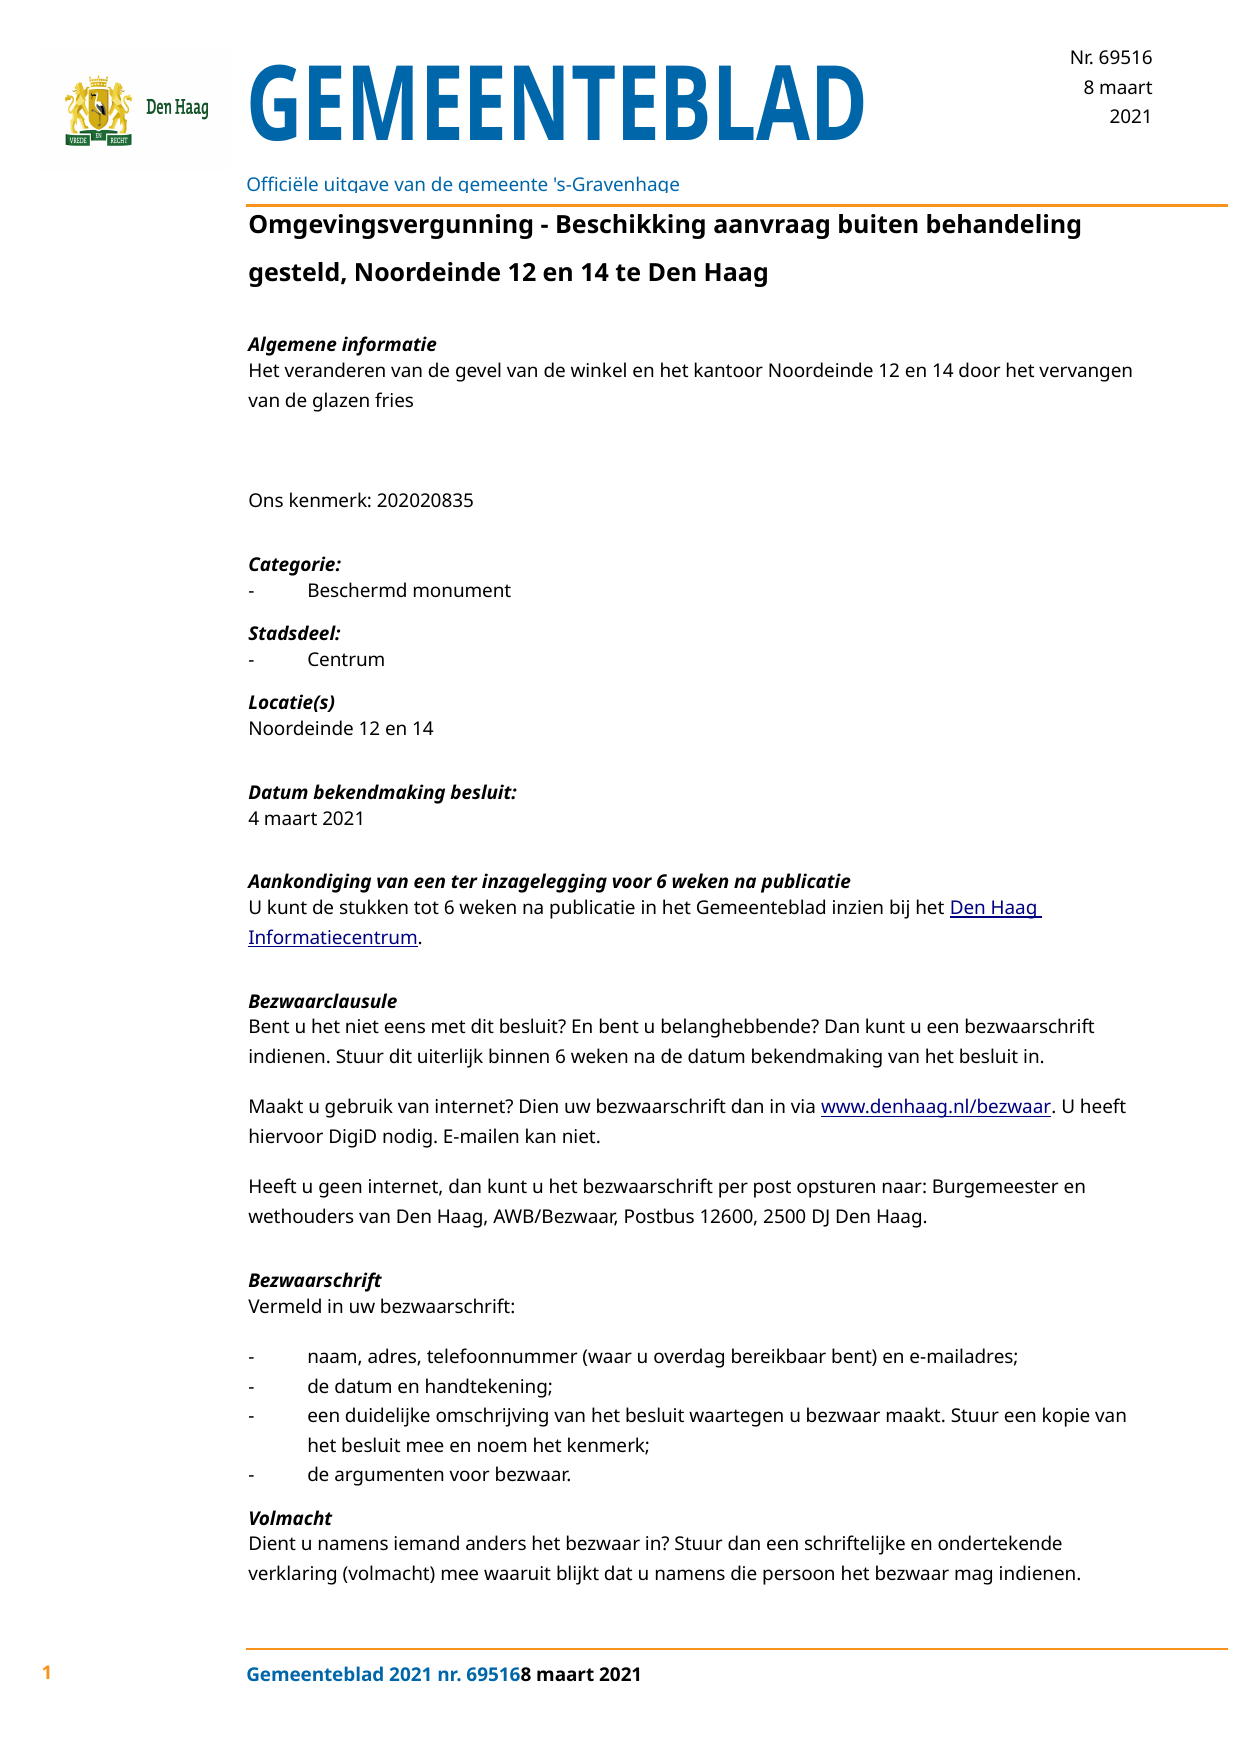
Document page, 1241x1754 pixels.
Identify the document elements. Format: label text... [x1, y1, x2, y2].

text Dient u namens iemand anders het bezwaar in? Stuur dan een schriftelijke en ondertekende verklaring (volmacht) mee waaruit blijkt dat u namens die persoon het bezwaar mag indienen. [248, 1531, 1152, 1586]
text Heeft u geen internet, dan kunt u het bezwaarschrift per post opsturen naar: Burgemeester en wethouders van Den Haag, AWB/Bezwaar, Postbus 12600, 2500 DJ Den Haag. [248, 1174, 1152, 1229]
text Vermeld in uw bezwaarschrift: [248, 1293, 1152, 1319]
text 4 maart 2021 [248, 805, 1152, 830]
list naam, adres, telefoonnummer (waar u overdag bereikbaar bent) en e-mailadres; [248, 1343, 1152, 1369]
text U kunt de stukken tot 6 weken na publicatie in het Gemeenteblad inzien bij het Den Haag Informatiecentrum. [248, 894, 1152, 950]
text Datum bekendmaking besluit: [248, 779, 1152, 805]
text Het veranderen van de gevel van de winkel en het kantoor Noordeinde 12 en 14 door het vervangen van de glazen fries [248, 357, 1152, 412]
text Bezwaarschrift [248, 1267, 1152, 1293]
list de datum en handtekening; [248, 1373, 1152, 1399]
text Stadsdeel: [248, 620, 1152, 646]
text Aankondiging van een ter inzagelegging voor 6 weken na publicatie [248, 869, 1152, 894]
text Omgevingsvergunning - Beschikking aanvraag buiten behandeling gesteld, Noordeinde 12 en 14 te Den Haag [248, 207, 1152, 288]
list Centrum [248, 646, 1152, 672]
text Volmacht [248, 1505, 1152, 1531]
text Locatie(s) [248, 689, 1152, 715]
list een duidelijke omschrijving van het besluit waartegen u bezwaar maakt. Stuur een kopie van het besluit mee en noem het kenmerk; [248, 1402, 1152, 1458]
picture [41, 47, 231, 172]
list Beschermd monument [248, 577, 1152, 603]
text Ons kenmerk: 202020835 [248, 488, 1152, 513]
text Maakt u gebruik van internet? Dien uw bezwaarschrift dan in via www.denhaag.nl/bezwaar. U heeft hiervoor DigiD nodig. E-mailen kan niet. [248, 1094, 1152, 1149]
text Bent u het niet eens met dit besluit? En bent u belanghebbende? Dan kunt u een bezwaarschrift indienen. Stuur dit uiterlijk binnen 6 weken na de datum bekendmaking van het besluit in. [248, 1014, 1152, 1069]
list de argumenten voor bezwaar. [248, 1462, 1152, 1487]
text Noordeinde 12 en 14 [248, 715, 1152, 741]
text Bezwaarclausule [248, 988, 1152, 1014]
text Categorie: [248, 552, 1152, 577]
text Algemene informatie [248, 331, 1152, 357]
